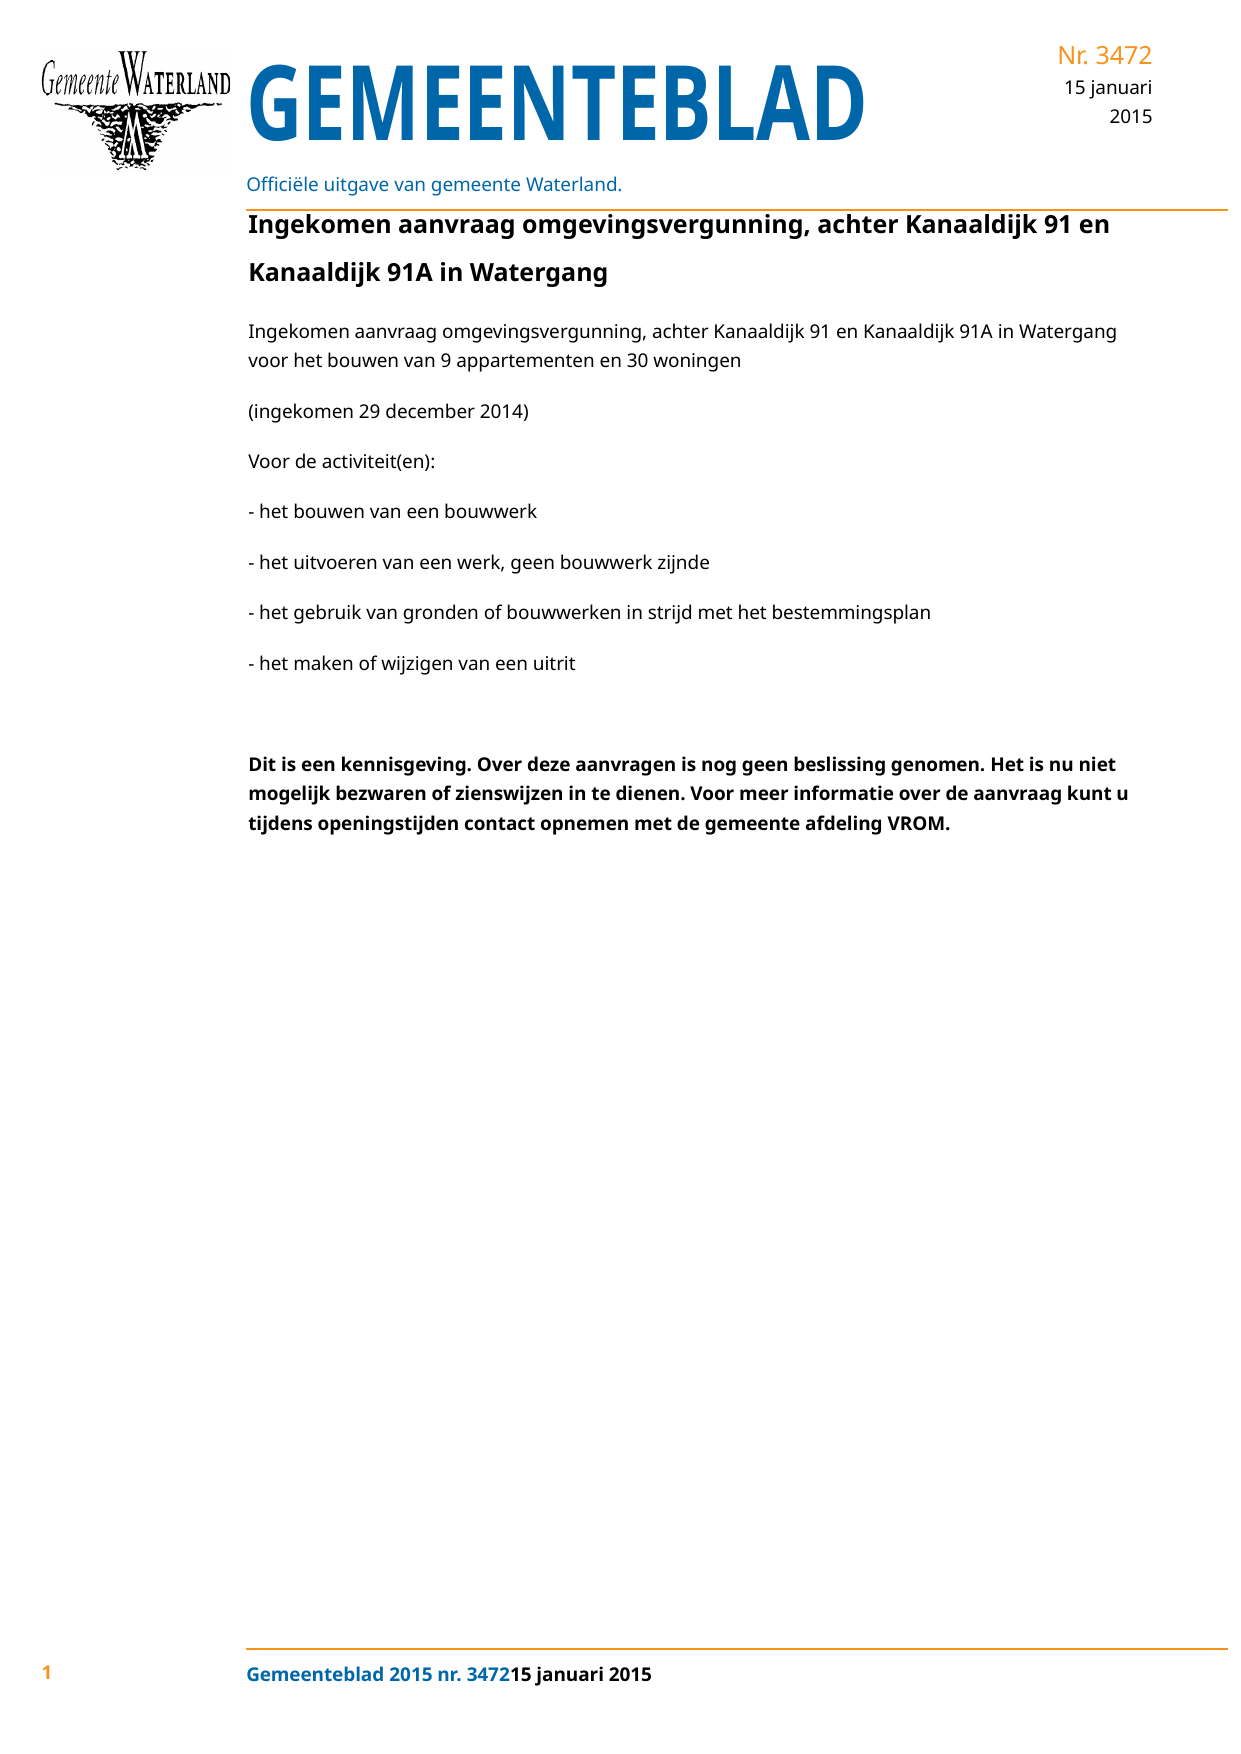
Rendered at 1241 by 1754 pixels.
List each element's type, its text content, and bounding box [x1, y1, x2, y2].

text (ingekomen 29 december 2014) [248, 398, 1152, 424]
text - het gebruik van gronden of bouwwerken in strijd met het bestemmingsplan [248, 599, 1152, 625]
text Ingekomen aanvraag omgevingsvergunning, achter Kanaaldijk 91 en Kanaaldijk 91A in Watergang voor het bouwen van 9 appartementen en 30 woningen [248, 318, 1152, 373]
text Voor de activiteit(en): [248, 448, 1152, 474]
text Ingekomen aanvraag omgevingsvergunning, achter Kanaaldijk 91 en Kanaaldijk 91A in Watergang [248, 211, 1152, 288]
text - het uitvoeren van een werk, geen bouwwerk zijnde [248, 549, 1152, 575]
text - het maken of wijzigen van een uitrit [248, 650, 1152, 676]
text - het bouwen van een bouwwerk [248, 499, 1152, 524]
text Dit is een kennisgeving. Over deze aanvragen is nog geen beslissing genomen. Het is nu niet mogelijk bezwaren of zienswijzen in te dienen. Voor meer informatie over de aanvraag kunt u tijdens openingstijden contact opnemen met de gemeente afdeling VROM. [248, 751, 1152, 836]
picture [41, 47, 231, 172]
